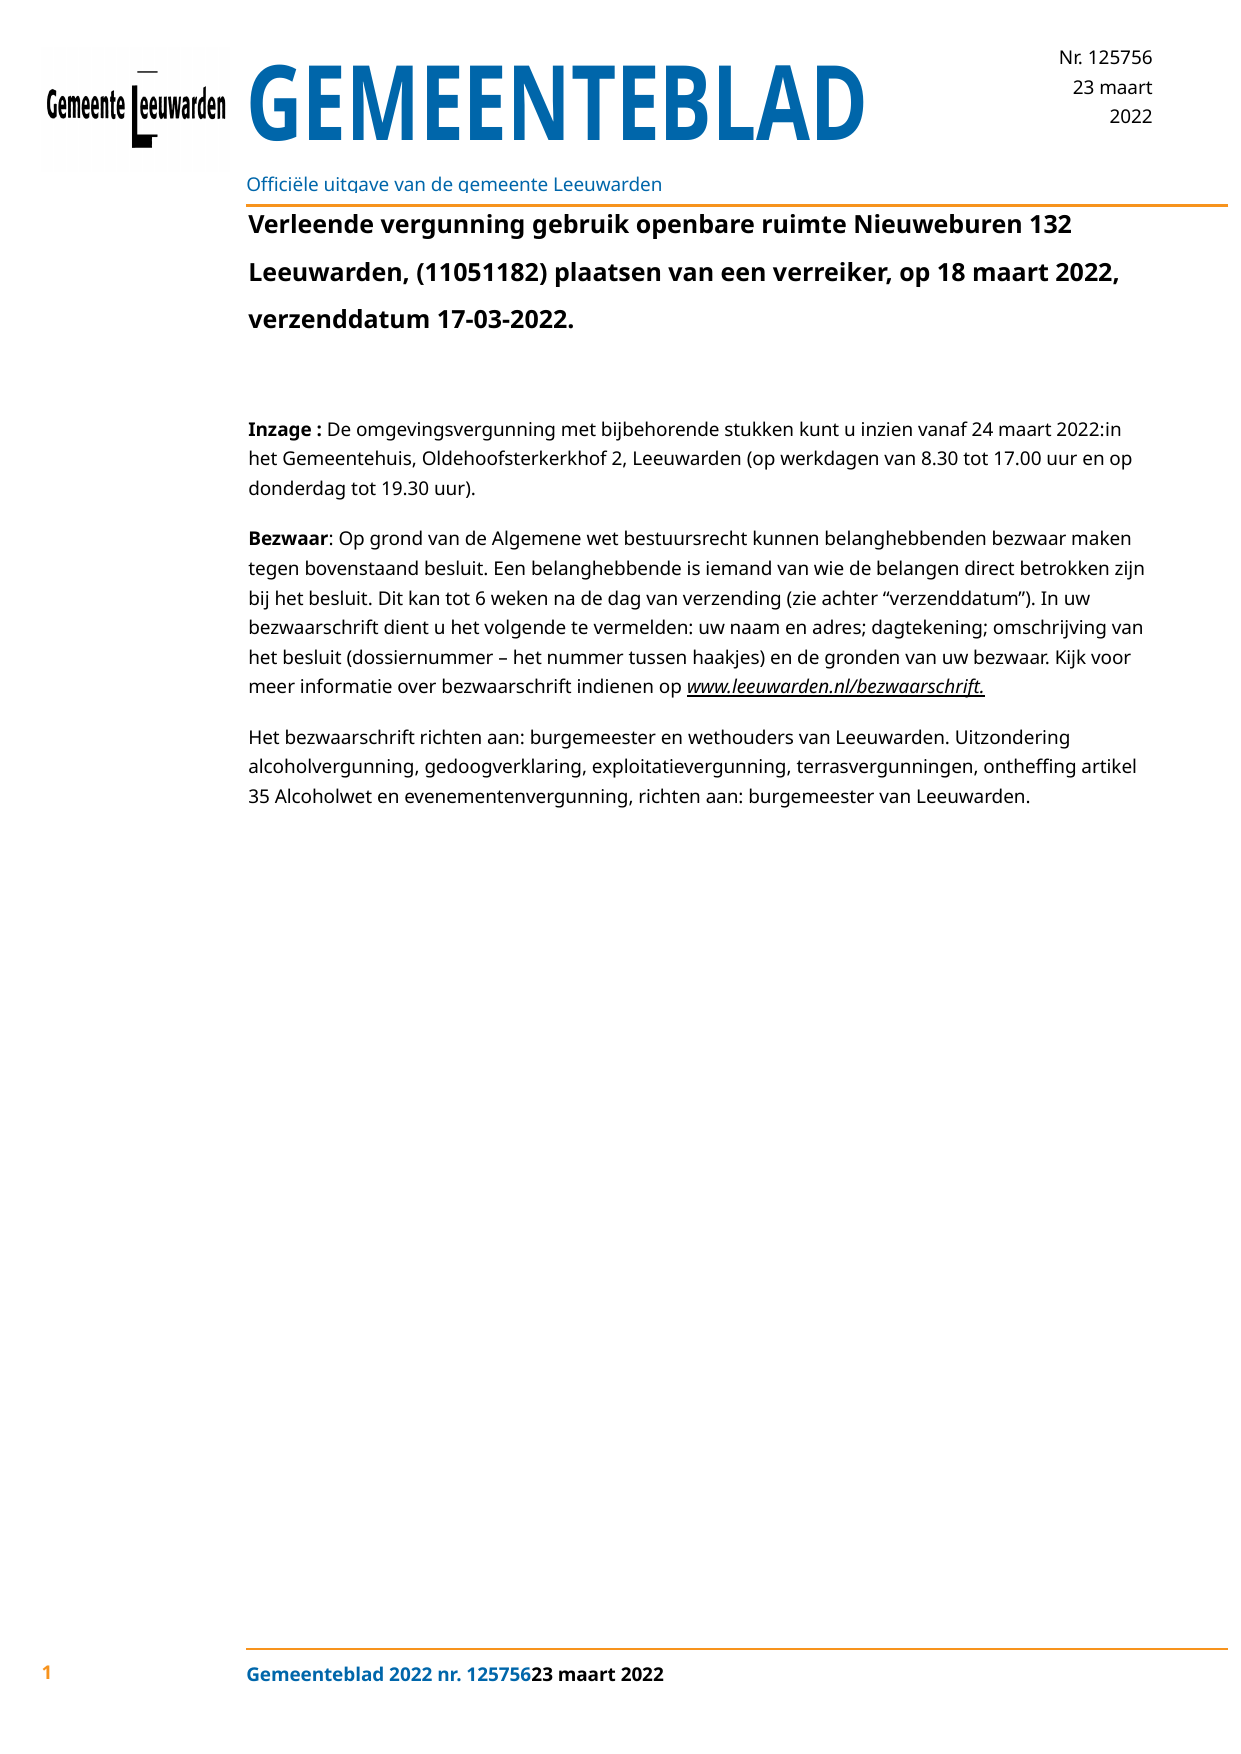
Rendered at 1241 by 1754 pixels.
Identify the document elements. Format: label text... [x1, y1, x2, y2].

text Het bezwaarschrift richten aan: burgemeester en wethouders van Leeuwarden. Uitzondering alcoholvergunning, gedoogverklaring, exploitatievergunning, terrasvergunningen, ontheffing artikel 35 Alcoholwet en evenementenvergunning, richten aan: burgemeester van Leeuwarden. [248, 724, 1152, 809]
text Bezwaar: Op grond van de Algemene wet bestuursrecht kunnen belanghebbenden bezwaar maken tegen bovenstaand besluit. Een belanghebbende is iemand van wie de belangen direct betrokken zijn bij het besluit. Dit kan tot 6 weken na de dag van verzending (zie achter “verzenddatum”). In uw bezwaarschrift dient u het volgende te vermelden: uw naam en adres; dagtekening; omschrijving van het besluit (dossiernummer – het nummer tussen haakjes) en de gronden van uw bezwaar. Kijk voor meer informatie over bezwaarschrift indienen op www.leeuwarden.nl/bezwaarschrift. [248, 526, 1152, 699]
text Verleende vergunning gebruik openbare ruimte Nieuweburen 132 Leeuwarden, (11051182) plaatsen van een verreiker, op 18 maart 2022, verzenddatum 17-03-2022. [248, 207, 1152, 336]
text Inzage : De omgevingsvergunning met bijbehorende stukken kunt u inzien vanaf 24 maart 2022:in het Gemeentehuis, Oldehoofsterkerkhof 2, Leeuwarden (op werkdagen van 8.30 tot 17.00 uur en op donderdag tot 19.30 uur). [248, 416, 1152, 501]
picture [41, 47, 231, 172]
